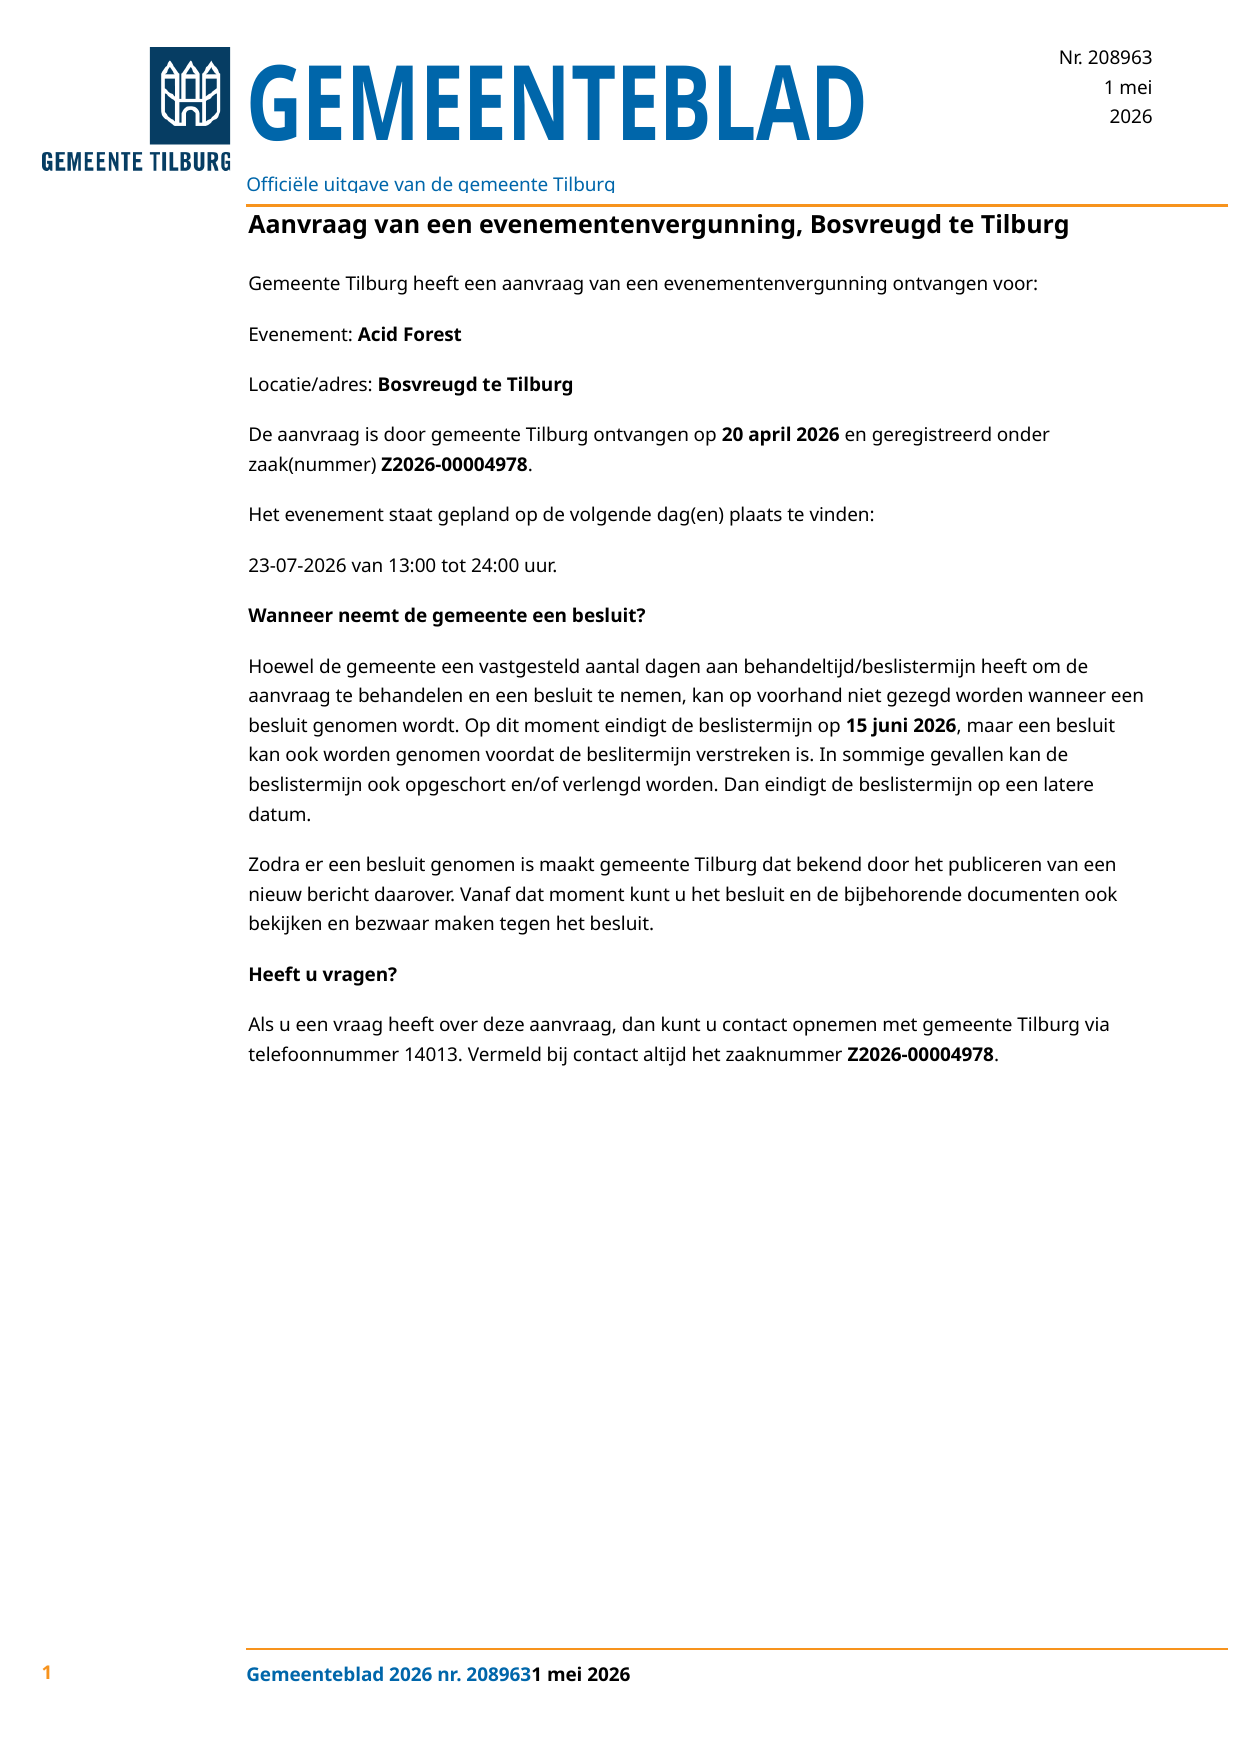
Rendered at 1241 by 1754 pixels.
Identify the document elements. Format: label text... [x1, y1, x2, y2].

text 23-07-2026 van 13:00 tot 24:00 uur. [248, 552, 1152, 578]
text Locatie/adres: Bosvreugd te Tilburg [248, 371, 1152, 397]
text Als u een vraag heeft over deze aanvraag, dan kunt u contact opnemen met gemeente Tilburg via telefoonnummer 14013. Vermeld bij contact altijd het zaaknummer Z2026-00004978. [248, 1011, 1152, 1066]
text Hoewel de gemeente een vastgesteld aantal dagen aan behandeltijd/beslistermijn heeft om de aanvraag te behandelen en een besluit te nemen, kan op voorhand niet gezegd worden wanneer een besluit genomen wordt. Op dit moment eindigt de beslistermijn op 15 juni 2026, maar een besluit kan ook worden genomen voordat de beslitermijn verstreken is. In sommige gevallen kan de beslistermijn ook opgeschort en/of verlengd worden. Dan eindigt de beslistermijn op een latere datum. [248, 653, 1152, 826]
text Het evenement staat gepland op de volgende dag(en) plaats te vinden: [248, 502, 1152, 527]
text De aanvraag is door gemeente Tilburg ontvangen op 20 april 2026 en geregistreerd onder zaak(nummer) Z2026-00004978. [248, 422, 1152, 477]
text Gemeente Tilburg heeft een aanvraag van een evenementenvergunning ontvangen voor: [248, 270, 1152, 296]
text Evenement: Acid Forest [248, 321, 1152, 346]
picture [41, 47, 231, 172]
text Heeft u vragen? [248, 961, 1152, 986]
text Zodra er een besluit genomen is maakt gemeente Tilburg dat bekend door het publiceren van een nieuw bericht daarover. Vanaf dat moment kunt u het besluit en de bijbehorende documenten ook bekijken en bezwaar maken tegen het besluit. [248, 851, 1152, 936]
text Wanneer neemt de gemeente een besluit? [248, 602, 1152, 628]
text Aanvraag van een evenementenvergunning, Bosvreugd te Tilburg [248, 207, 1152, 241]
